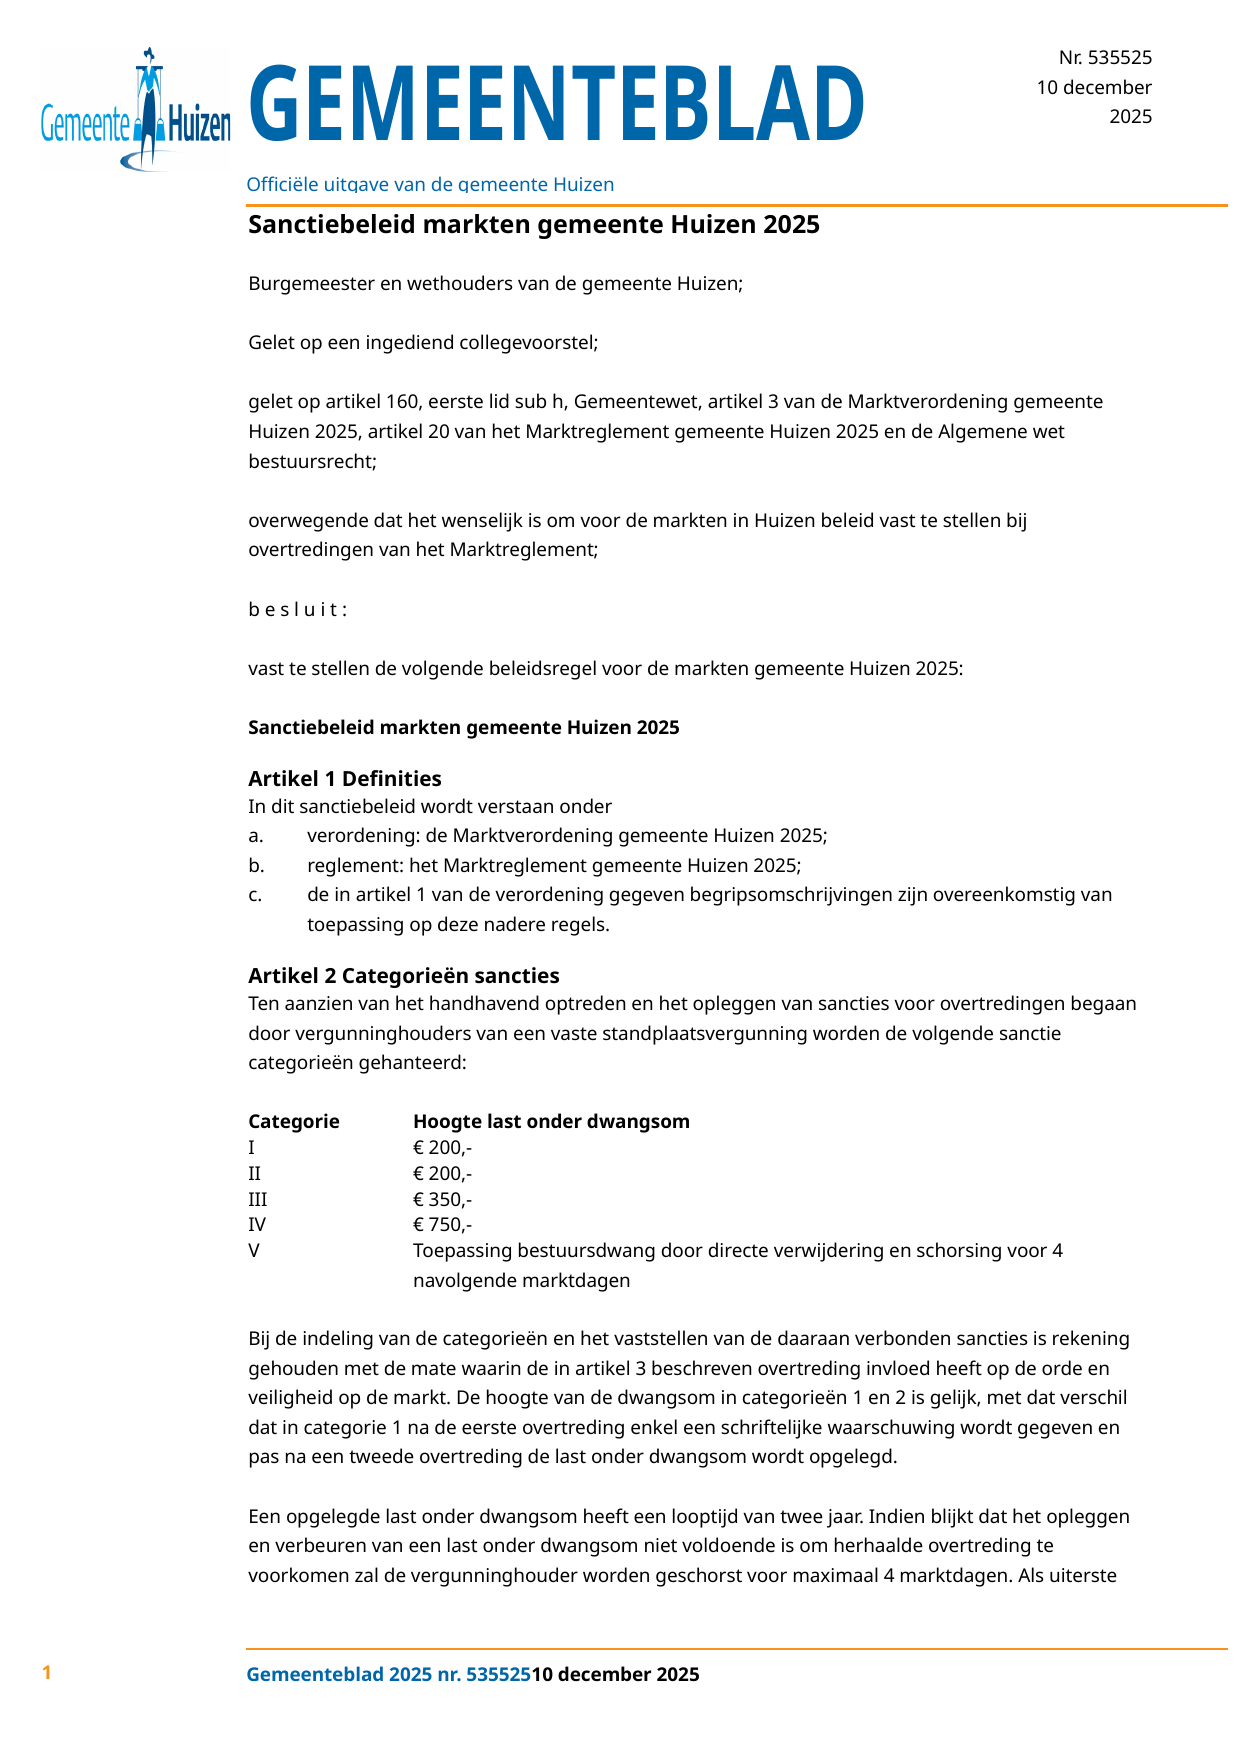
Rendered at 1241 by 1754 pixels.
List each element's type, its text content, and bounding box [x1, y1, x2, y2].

table_cell I [248, 1134, 413, 1160]
text Ten aanzien van het handhavend optreden en het opleggen van sancties voor overtredingen begaan door vergunninghouders van een vaste standplaatsvergunning worden de volgende sanctie categorieën gehanteerd: [248, 990, 1152, 1075]
text b e s l u i t : [248, 596, 1152, 621]
table_cell Toepassing bestuursdwang door directe verwijdering en schorsing voor 4 navolgende marktdagen [413, 1237, 1152, 1292]
text gelet op artikel 160, eerste lid sub h, Gemeentewet, artikel 3 van de Marktverordening gemeente Huizen 2025, artikel 20 van het Marktreglement gemeente Huizen 2025 en de Algemene wet bestuursrecht; [248, 389, 1152, 473]
table_cell € 750,- [413, 1211, 1152, 1237]
text vast te stellen de volgende beleidsregel voor de markten gemeente Huizen 2025: [248, 655, 1152, 681]
table_cell € 200,- [413, 1134, 1152, 1160]
text Sanctiebeleid markten gemeente Huizen 2025 [248, 207, 1152, 241]
list de in artikel 1 van de verordening gegeven begripsomschrijvingen zijn overeenkomstig van toepassing op deze nadere regels. [248, 882, 1152, 937]
text Artikel 2 Categorieën sancties [248, 962, 1152, 990]
text Sanctiebeleid markten gemeente Huizen 2025 [248, 714, 1152, 740]
text Burgemeester en wethouders van de gemeente Huizen; [248, 270, 1152, 296]
text Artikel 1 Definities [248, 764, 1152, 793]
text overwegende dat het wenselijk is om voor de markten in Huizen beleid vast te stellen bij overtredingen van het Marktreglement; [248, 507, 1152, 562]
table_cell IV [248, 1211, 413, 1237]
table_cell V [248, 1237, 413, 1292]
text Bij de indeling van de categorieën en het vaststellen van de daaraan verbonden sancties is rekening gehouden met de mate waarin de in artikel 3 beschreven overtreding invloed heeft op de orde en veiligheid op de markt. De hoogte van de dwangsom in categorieën 1 en 2 is gelijk, met dat verschil dat in categorie 1 na de eerste overtreding enkel een schriftelijke waarschuwing wordt gegeven en pas na een tweede overtreding de last onder dwangsom wordt opgelegd. [248, 1325, 1152, 1469]
picture [41, 47, 231, 172]
text In dit sanctiebeleid wordt verstaan onder [248, 793, 1152, 819]
table_cell € 200,- [413, 1160, 1152, 1186]
text Gelet op een ingediend collegevoorstel; [248, 329, 1152, 355]
list reglement: het Marktreglement gemeente Huizen 2025; [248, 852, 1152, 878]
table_cell II [248, 1160, 413, 1186]
table_cell III [248, 1186, 413, 1211]
list verordening: de Marktverordening gemeente Huizen 2025; [248, 822, 1152, 848]
text Een opgelegde last onder dwangsom heeft een looptijd van twee jaar. Indien blijkt dat het opleggen en verbeuren van een last onder dwangsom niet voldoende is om herhaalde overtreding te voorkomen zal de vergunninghouder worden geschorst voor maximaal 4 marktdagen. Als uiterste [248, 1503, 1152, 1588]
table_header Categorie [248, 1109, 413, 1134]
table_header Hoogte last onder dwangsom [413, 1109, 1152, 1134]
table_cell € 350,- [413, 1186, 1152, 1211]
